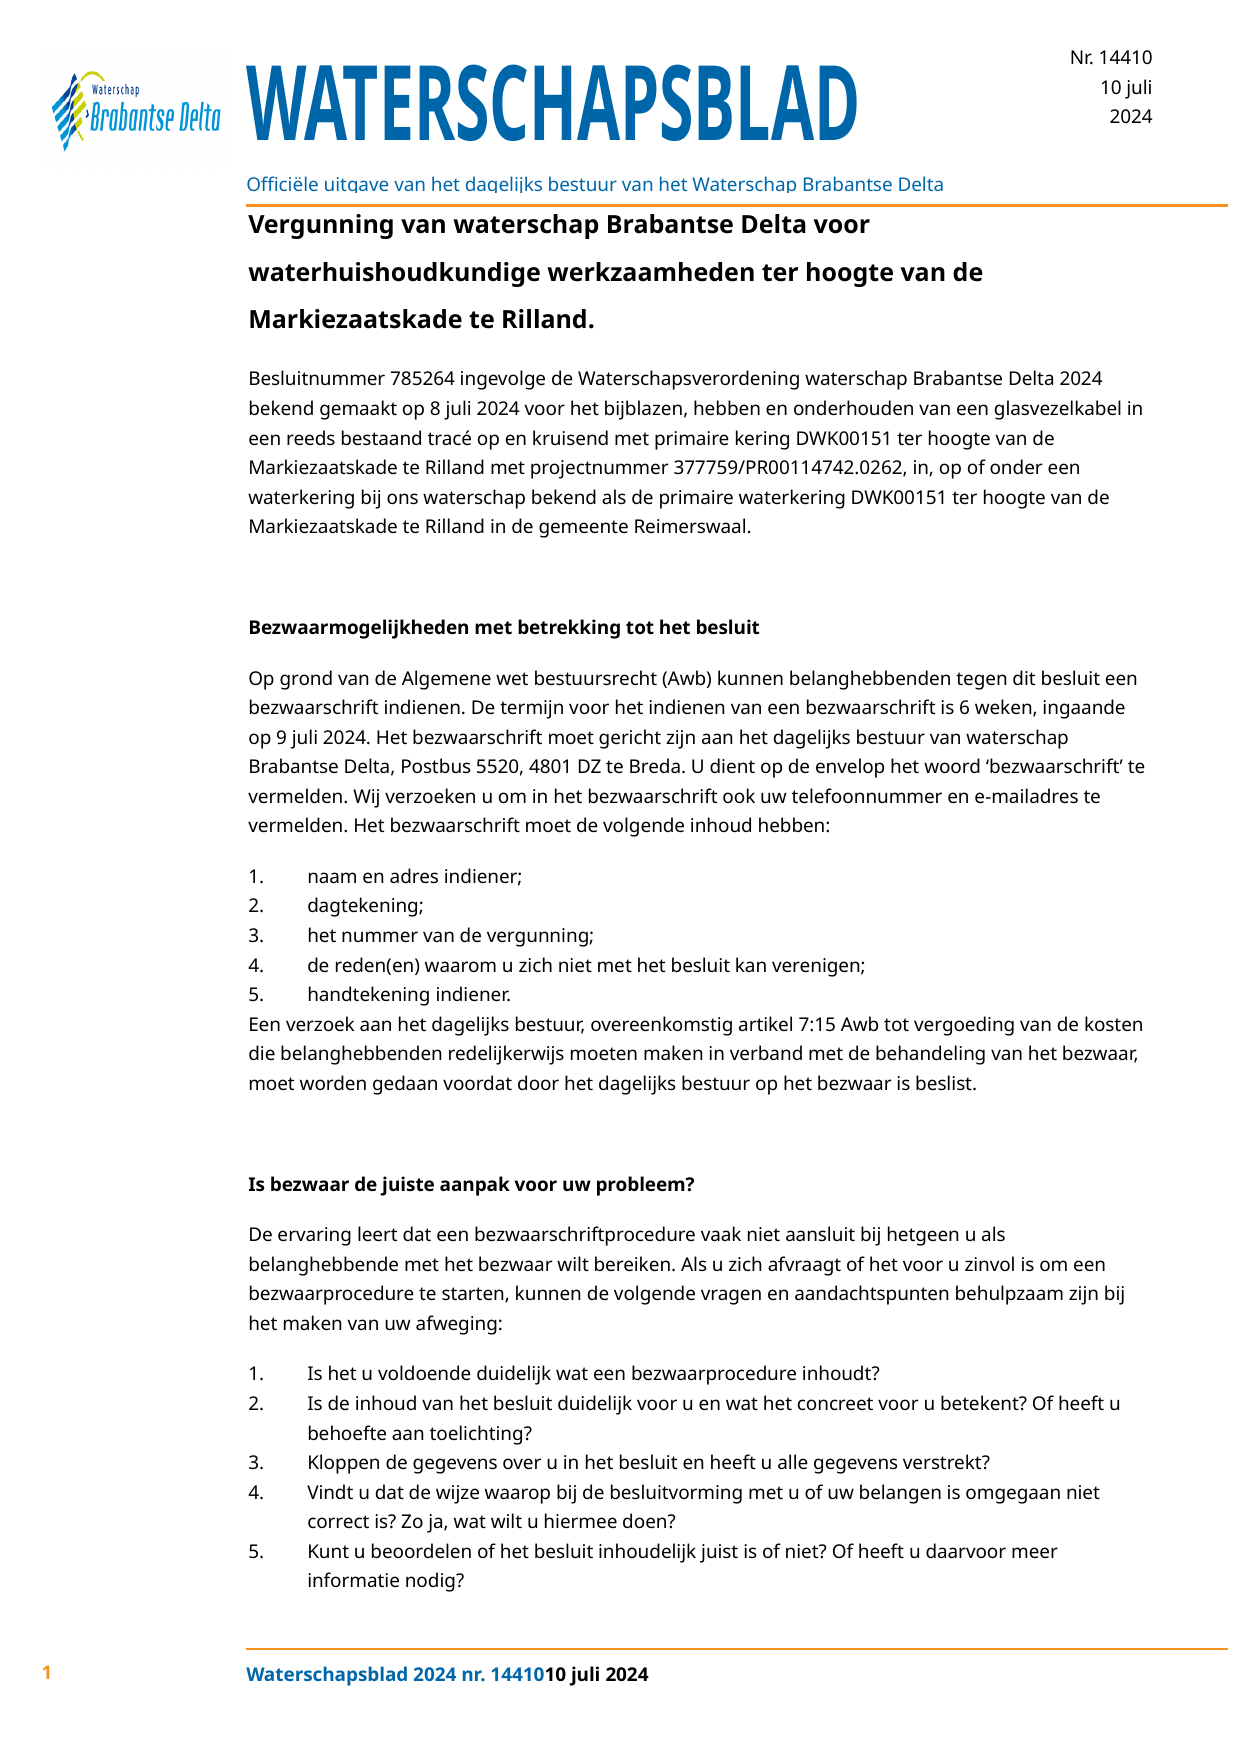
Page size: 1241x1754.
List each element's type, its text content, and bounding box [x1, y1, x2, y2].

text Vergunning van waterschap Brabantse Delta voor waterhuishoudkundige werkzaamheden ter hoogte van de Markiezaatskade te Rilland. [248, 207, 1152, 336]
text Is bezwaar de juiste aanpak voor uw probleem? [248, 1171, 1152, 1197]
text Een verzoek aan het dagelijks bestuur, overeenkomstig artikel 7:15 Awb tot vergoeding van de kosten die belanghebbenden redelijkerwijs moeten maken in verband met de behandeling van het bezwaar, moet worden gedaan voordat door het dagelijks bestuur op het bezwaar is beslist. [248, 1011, 1152, 1096]
list handtekening indiener. [248, 981, 1152, 1007]
picture [41, 47, 231, 172]
list Is het u voldoende duidelijk wat een bezwaarprocedure inhoudt? [248, 1361, 1152, 1386]
list naam en adres indiener; [248, 863, 1152, 889]
text Besluitnummer 785264 ingevolge de Waterschapsverordening waterschap Brabantse Delta 2024 bekend gemaakt op 8 juli 2024 voor het bijblazen, hebben en onderhouden van een glasvezelkabel in een reeds bestaand tracé op en kruisend met primaire kering DWK00151 ter hoogte van de Markiezaatskade te Rilland met projectnummer 377759/PR00114742.0262, in, op of onder een waterkering bij ons waterschap bekend als de primaire waterkering DWK00151 ter hoogte van de Markiezaatskade te Rilland in de gemeente Reimerswaal. [248, 366, 1152, 539]
text Bezwaarmogelijkheden met betrekking tot het besluit [248, 614, 1152, 640]
list Is de inhoud van het besluit duidelijk voor u en wat het concreet voor u betekent? Of heeft u behoefte aan toelichting? [248, 1390, 1152, 1445]
text Op grond van de Algemene wet bestuursrecht (Awb) kunnen belanghebbenden tegen dit besluit een bezwaarschrift indienen. De termijn voor het indienen van een bezwaarschrift is 6 weken, ingaande op 9 juli 2024. Het bezwaarschrift moet gericht zijn aan het dagelijks bestuur van waterschap Brabantse Delta, Postbus 5520, 4801 DZ te Breda. U dient op de envelop het woord ‘bezwaarschrift’ te vermelden. Wij verzoeken u om in het bezwaarschrift ook uw telefoonnummer en e‑mailadres te vermelden. Het bezwaarschrift moet de volgende inhoud hebben: [248, 665, 1152, 838]
text De ervaring leert dat een bezwaarschriftprocedure vaak niet aansluit bij hetgeen u als belanghebbende met het bezwaar wilt bereiken. Als u zich afvraagt of het voor u zinvol is om een bezwaarprocedure te starten, kunnen de volgende vragen en aandachtspunten behulpzaam zijn bij het maken van uw afweging: [248, 1221, 1152, 1336]
list Kloppen de gegevens over u in het besluit en heeft u alle gegevens verstrekt? [248, 1449, 1152, 1475]
list het nummer van de vergunning; [248, 922, 1152, 948]
list Kunt u beoordelen of het besluit inhoudelijk juist is of niet? Of heeft u daarvoor meer informatie nodig? [248, 1538, 1152, 1593]
list de reden(en) waarom u zich niet met het besluit kan verenigen; [248, 952, 1152, 977]
list dagtekening; [248, 893, 1152, 918]
list Vindt u dat de wijze waarop bij de besluitvorming met u of uw belangen is omgegaan niet correct is? Zo ja, wat wilt u hiermee doen? [248, 1479, 1152, 1534]
